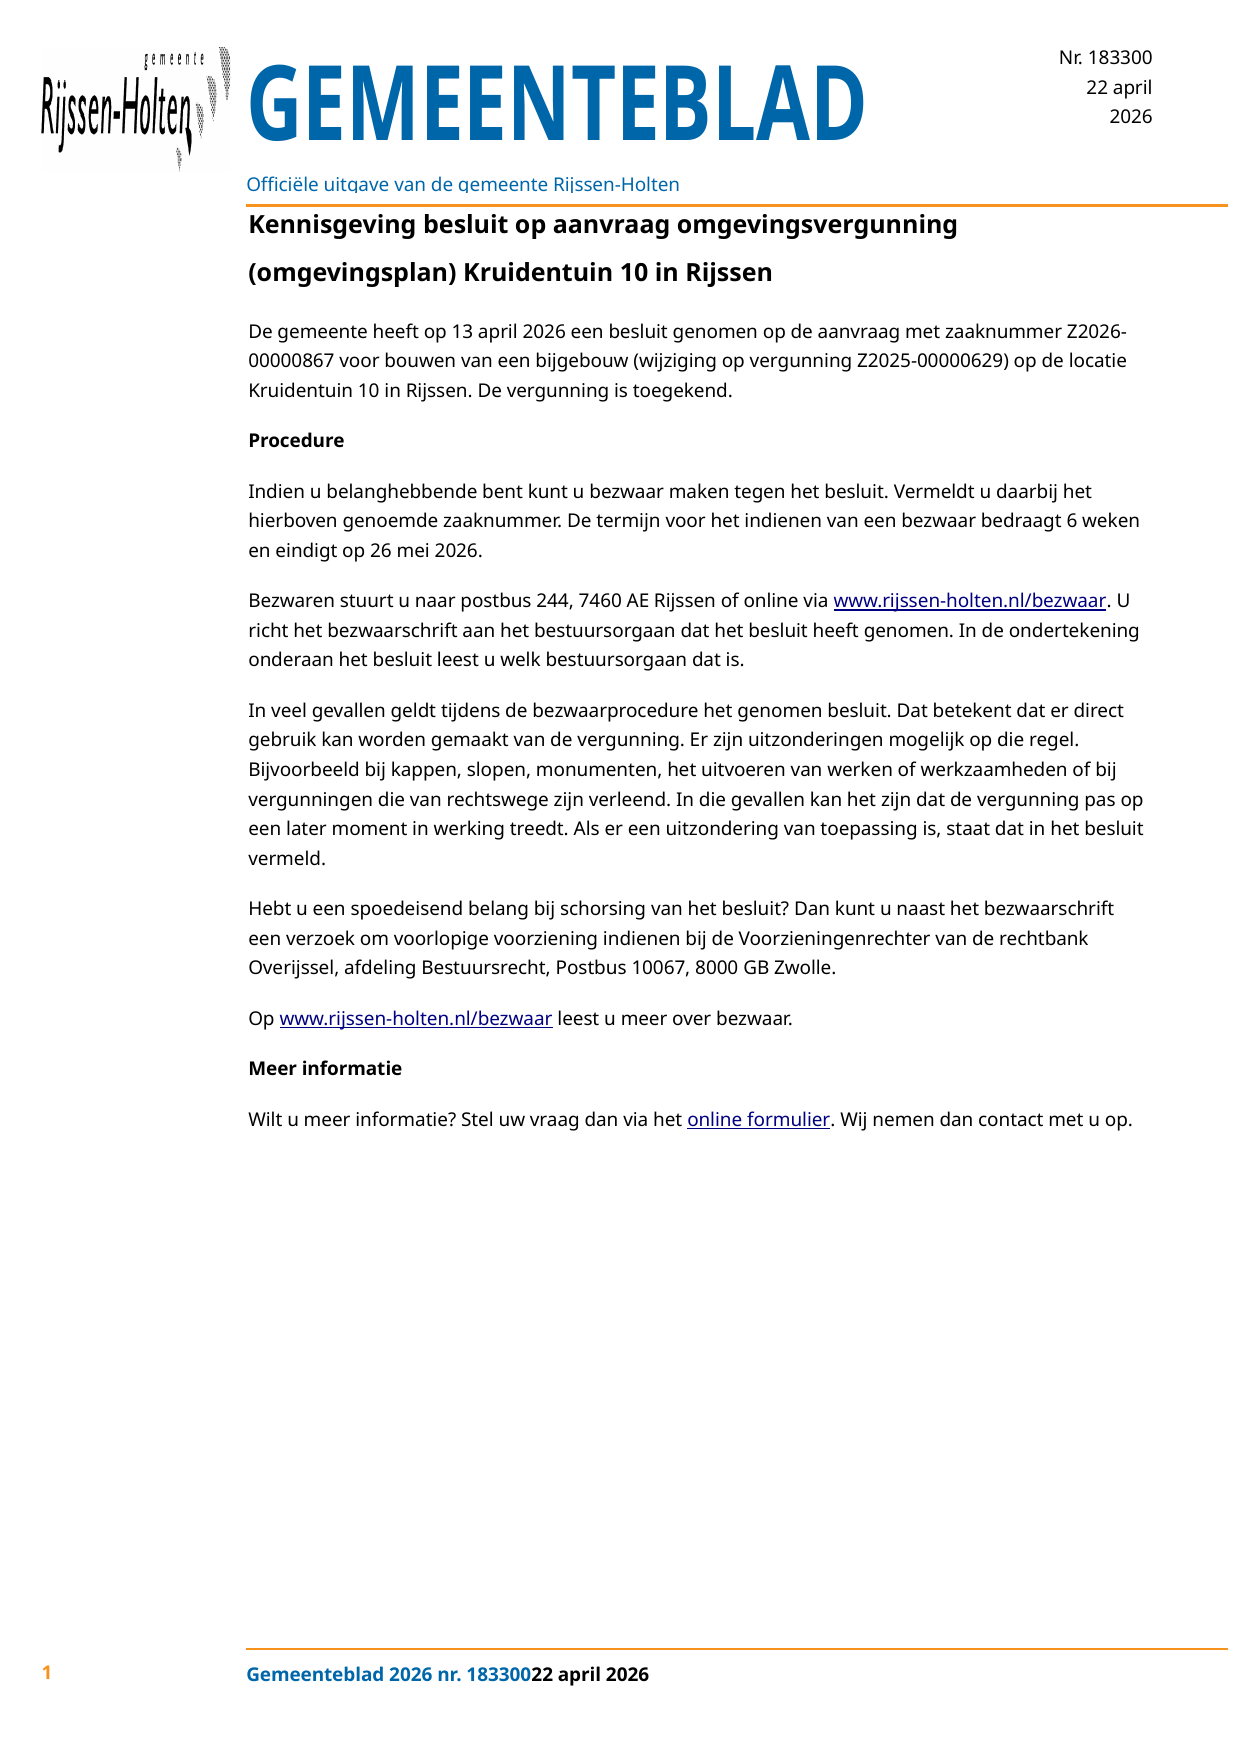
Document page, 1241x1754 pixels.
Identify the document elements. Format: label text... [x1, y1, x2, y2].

text In veel gevallen geldt tijdens de bezwaarprocedure het genomen besluit. Dat betekent dat er direct gebruik kan worden gemaakt van de vergunning. Er zijn uitzonderingen mogelijk op die regel. Bijvoorbeeld bij kappen, slopen, monumenten, het uitvoeren van werken of werkzaamheden of bij vergunningen die van rechtswege zijn verleend. In die gevallen kan het zijn dat de vergunning pas op een later moment in werking treedt. Als er een uitzondering van toepassing is, staat dat in het besluit vermeld. [248, 697, 1152, 871]
text Kennisgeving besluit op aanvraag omgevingsvergunning (omgevingsplan) Kruidentuin 10 in Rijssen [248, 207, 1152, 288]
text Op www.rijssen-holten.nl/bezwaar leest u meer over bezwaar. [248, 1005, 1152, 1031]
text Bezwaren stuurt u naar postbus 244, 7460 AE Rijssen of online via www.rijssen-holten.nl/bezwaar. U richt het bezwaarschrift aan het bestuursorgaan dat het besluit heeft genomen. In de ondertekening onderaan het besluit leest u welk bestuursorgaan dat is. [248, 587, 1152, 672]
text Indien u belanghebbende bent kunt u bezwaar maken tegen het besluit. Vermeldt u daarbij het hierboven genoemde zaaknummer. De termijn voor het indienen van een bezwaar bedraagt 6 weken en eindigt op 26 mei 2026. [248, 478, 1152, 563]
text Procedure [248, 427, 1152, 453]
text Meer informatie [248, 1055, 1152, 1081]
text De gemeente heeft op 13 april 2026 een besluit genomen op de aanvraag met zaaknummer Z2026-00000867 voor bouwen van een bijgebouw (wijziging op vergunning Z2025-00000629) op de locatie Kruidentuin 10 in Rijssen. De vergunning is toegekend. [248, 318, 1152, 403]
text Hebt u een spoedeisend belang bij schorsing van het besluit? Dan kunt u naast het bezwaarschrift een verzoek om voorlopige voorziening indienen bij de Voorzieningenrechter van de rechtbank Overijssel, afdeling Bestuursrecht, Postbus 10067, 8000 GB Zwolle. [248, 895, 1152, 980]
text Wilt u meer informatie? Stel uw vraag dan via het online formulier. Wij nemen dan contact met u op. [248, 1106, 1152, 1132]
picture [41, 47, 231, 172]
